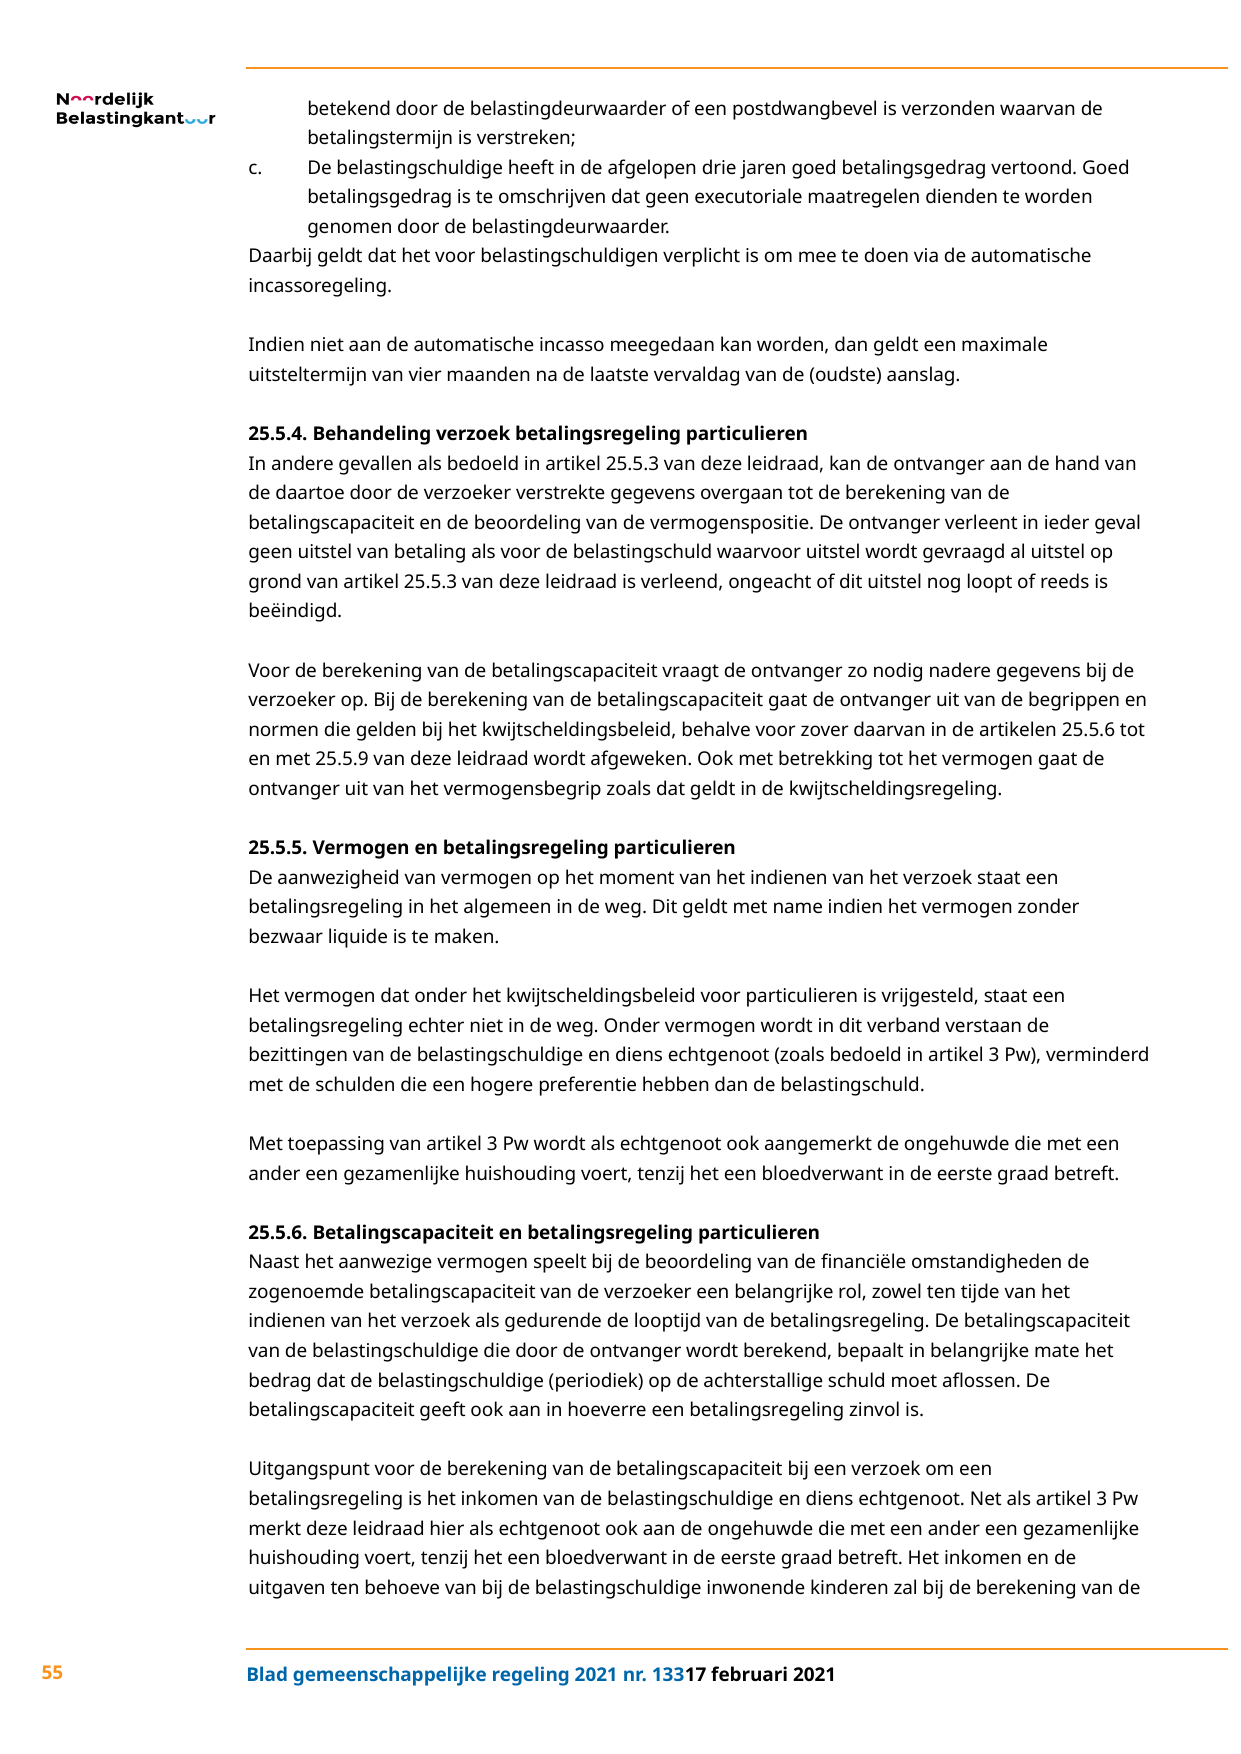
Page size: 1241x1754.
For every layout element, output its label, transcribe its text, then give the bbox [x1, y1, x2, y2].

text Naast het aanwezige vermogen speelt bij de beoordeling van de financiële omstandigheden de zogenoemde betalingscapaciteit van de verzoeker een belangrijke rol, zowel ten tijde van het indienen van het verzoek als gedurende de looptijd van de betalingsregeling. De betalingscapaciteit van de belastingschuldige die door de ontvanger wordt berekend, bepaalt in belangrijke mate het bedrag dat de belastingschuldige (periodiek) op de achterstallige schuld moet aflossen. De betalingscapaciteit geeft ook aan in hoeverre een betalingsregeling zinvol is. [248, 1248, 1152, 1422]
text Het vermogen dat onder het kwijtscheldingsbeleid voor particulieren is vrijgesteld, staat een betalingsregeling echter niet in de weg. Onder vermogen wordt in dit verband verstaan de bezittingen van de belastingschuldige en diens echtgenoot (zoals bedoeld in artikel 3 Pw), verminderd met de schulden die een hogere preferentie hebben dan de belastingschuld. [248, 982, 1152, 1097]
text Indien niet aan de automatische incasso meegedaan kan worden, dan geldt een maximale uitsteltermijn van vier maanden na de laatste vervaldag van de (oudste) aanslag. [248, 331, 1152, 387]
picture [41, 47, 231, 172]
text 25.5.4. Behandeling verzoek betalingsregeling particulieren [248, 420, 1152, 446]
text Voor de berekening van de betalingscapaciteit vraagt de ontvanger zo nodig nadere gegevens bij de verzoeker op. Bij de berekening van de betalingscapaciteit gaat de ontvanger uit van de begrippen en normen die gelden bij het kwijtscheldingsbeleid, behalve voor zover daarvan in de artikelen 25.5.6 tot en met 25.5.9 van deze leidraad wordt afgeweken. Ook met betrekking tot het vermogen gaat de ontvanger uit van het vermogensbegrip zoals dat geldt in de kwijtscheldingsregeling. [248, 657, 1152, 801]
list betekend door de belastingdeurwaarder of een postdwangbevel is verzonden waarvan de betalingstermijn is verstreken; [248, 95, 1152, 150]
text Uitgangspunt voor de berekening van de betalingscapaciteit bij een verzoek om een betalingsregeling is het inkomen van de belastingschuldige en diens echtgenoot. Net als artikel 3 Pw merkt deze leidraad hier als echtgenoot ook aan de ongehuwde die met een ander een gezamenlijke huishouding voert, tenzij het een bloedverwant in de eerste graad betreft. Het inkomen en de uitgaven ten behoeve van bij de belastingschuldige inwonende kinderen zal bij de berekening van de [248, 1456, 1152, 1600]
text In andere gevallen als bedoeld in artikel 25.5.3 van deze leidraad, kan de ontvanger aan de hand van de daartoe door de verzoeker verstrekte gegevens overgaan tot de berekening van de betalingscapaciteit en de beoordeling van de vermogenspositie. De ontvanger verleent in ieder geval geen uitstel van betaling als voor de belastingschuld waarvoor uitstel wordt gevraagd al uitstel op grond van artikel 25.5.3 van deze leidraad is verleend, ongeacht of dit uitstel nog loopt of reeds is beëindigd. [248, 450, 1152, 623]
text De aanwezigheid van vermogen op het moment van het indienen van het verzoek staat een betalingsregeling in het algemeen in de weg. Dit geldt met name indien het vermogen zonder bezwaar liquide is te maken. [248, 864, 1152, 949]
text Daarbij geldt dat het voor belastingschuldigen verplicht is om mee te doen via de automatische incassoregeling. [248, 243, 1152, 298]
list De belastingschuldige heeft in de afgelopen drie jaren goed betalingsgedrag vertoond. Goed betalingsgedrag is te omschrijven dat geen executoriale maatregelen dienden te worden genomen door de belastingdeurwaarder. [248, 154, 1152, 239]
text 25.5.6. Betalingscapaciteit en betalingsregeling particulieren [248, 1219, 1152, 1245]
text Met toepassing van artikel 3 Pw wordt als echtgenoot ook aangemerkt de ongehuwde die met een ander een gezamenlijke huishouding voert, tenzij het een bloedverwant in de eerste graad betreft. [248, 1130, 1152, 1186]
text 25.5.5. Vermogen en betalingsregeling particulieren [248, 834, 1152, 860]
